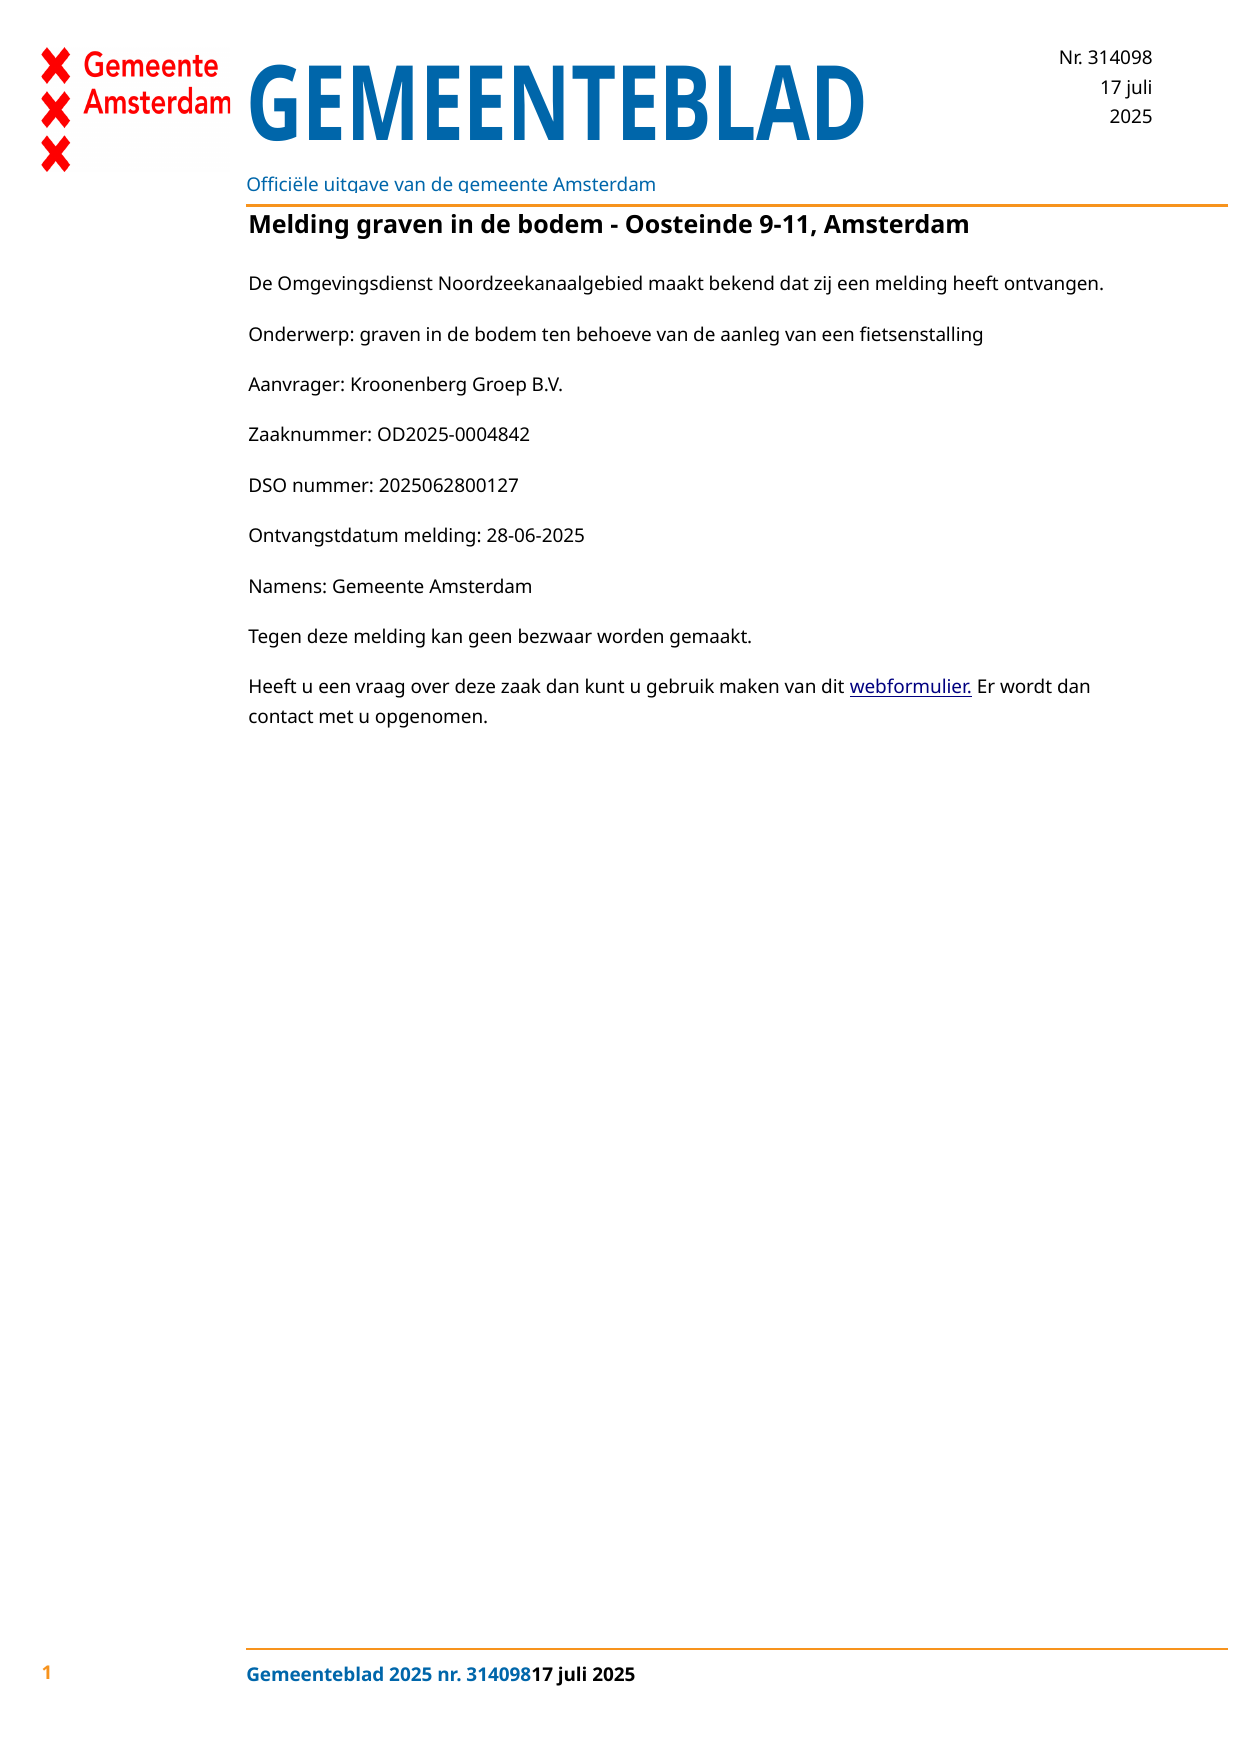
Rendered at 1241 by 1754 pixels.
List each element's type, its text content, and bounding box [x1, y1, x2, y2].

text De Omgevingsdienst Noordzeekanaalgebied maakt bekend dat zij een melding heeft ontvangen. [248, 270, 1152, 296]
picture [41, 47, 231, 172]
text Ontvangstdatum melding: 28-06-2025 [248, 522, 1152, 548]
text Aanvrager: Kroonenberg Groep B.V. [248, 371, 1152, 397]
text Melding graven in de bodem - Oosteinde 9-11, Amsterdam [248, 207, 1152, 241]
text Onderwerp: graven in de bodem ten behoeve van de aanleg van een fietsenstalling [248, 321, 1152, 346]
text Heeft u een vraag over deze zaak dan kunt u gebruik maken van dit webformulier. Er wordt dan contact met u opgenomen. [248, 674, 1152, 729]
text DSO nummer: 2025062800127 [248, 472, 1152, 498]
text Zaaknummer: OD2025-0004842 [248, 422, 1152, 447]
text Namens: Gemeente Amsterdam [248, 573, 1152, 598]
text Tegen deze melding kan geen bezwaar worden gemaakt. [248, 623, 1152, 649]
